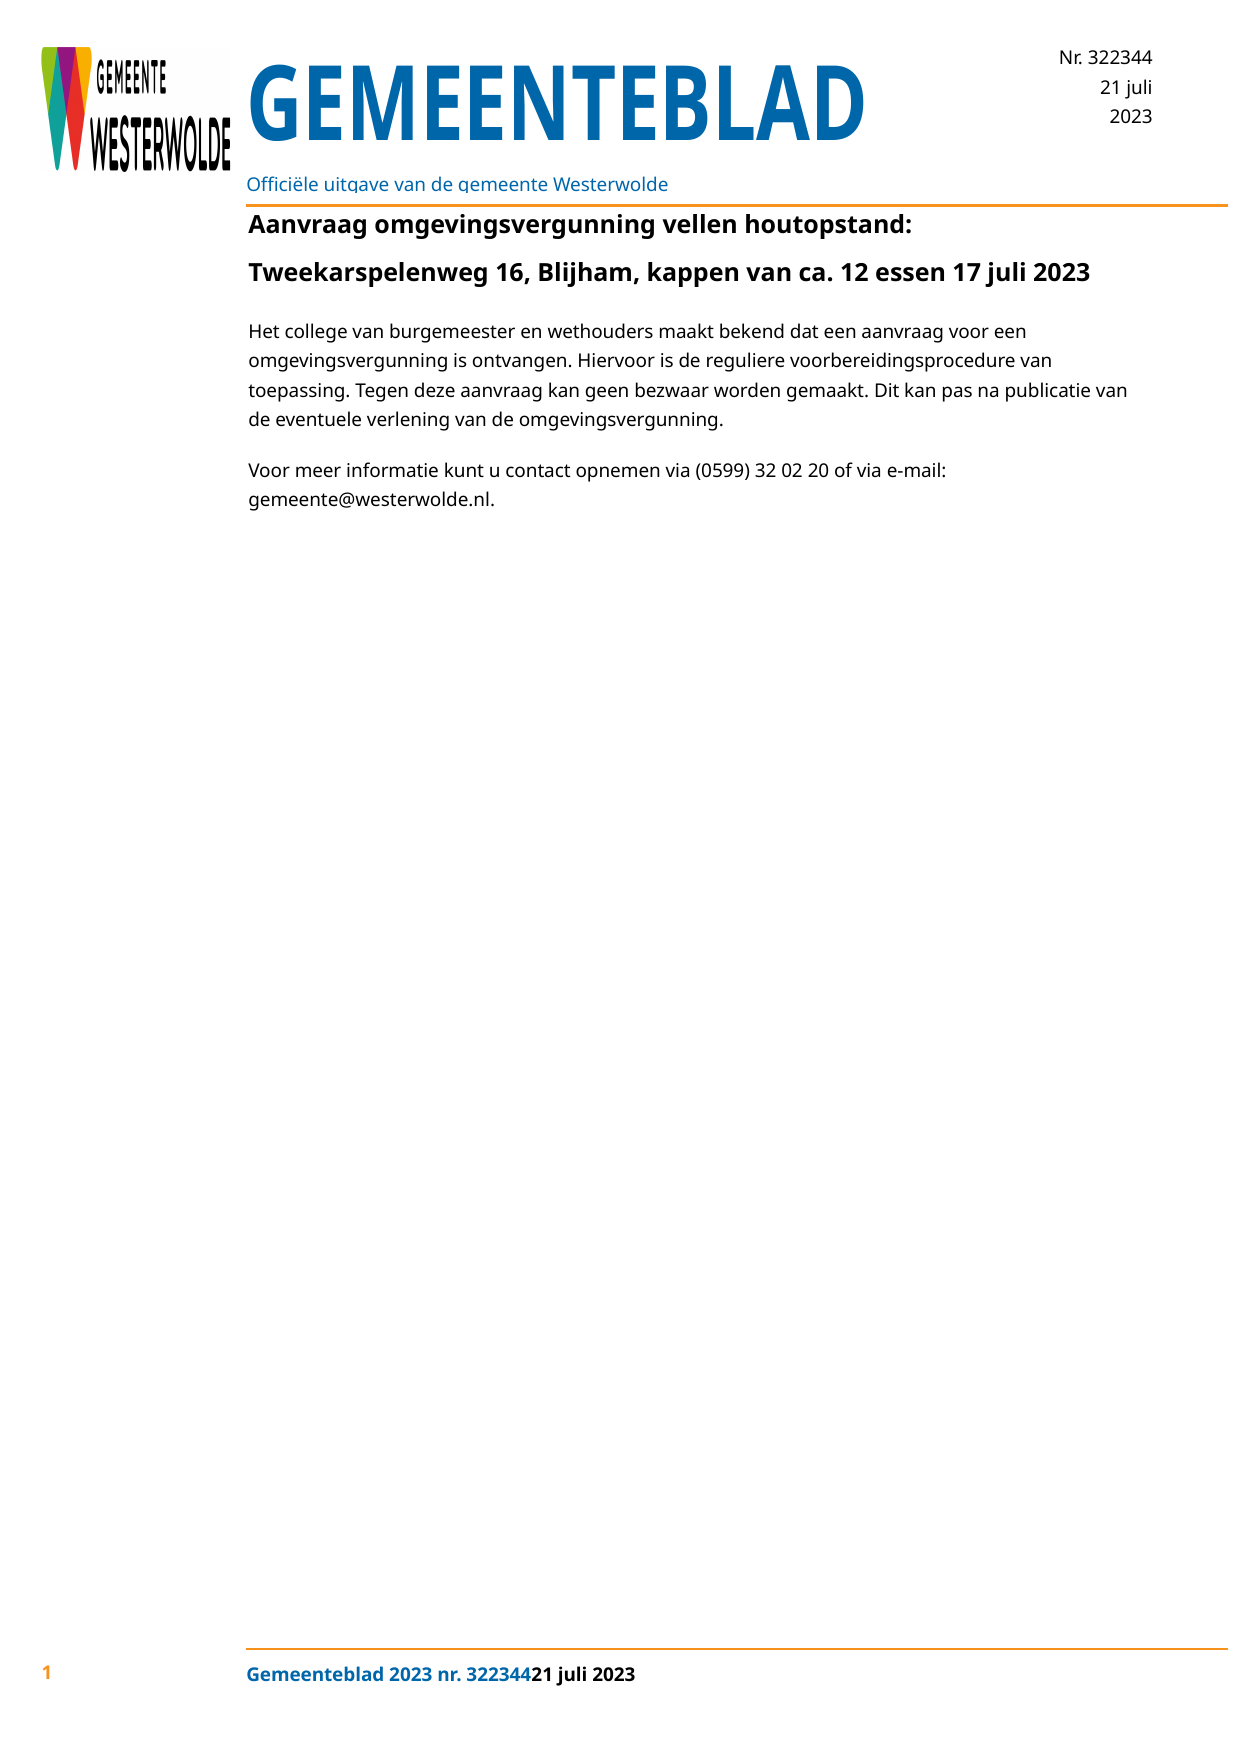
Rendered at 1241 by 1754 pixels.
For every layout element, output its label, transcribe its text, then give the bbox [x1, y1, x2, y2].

text Aanvraag omgevingsvergunning vellen houtopstand: Tweekarspelenweg 16, Blijham, kappen van ca. 12 essen 17 juli 2023 [248, 207, 1152, 288]
picture [41, 47, 231, 172]
text Het college van burgemeester en wethouders maakt bekend dat een aanvraag voor een omgevingsvergunning is ontvangen. Hiervoor is de reguliere voorbereidingsprocedure van toepassing. Tegen deze aanvraag kan geen bezwaar worden gemaakt. Dit kan pas na publicatie van de eventuele verlening van de omgevingsvergunning. [248, 318, 1152, 432]
text Voor meer informatie kunt u contact opnemen via (0599) 32 02 20 of via e-mail: gemeente@westerwolde.nl. [248, 457, 1152, 512]
